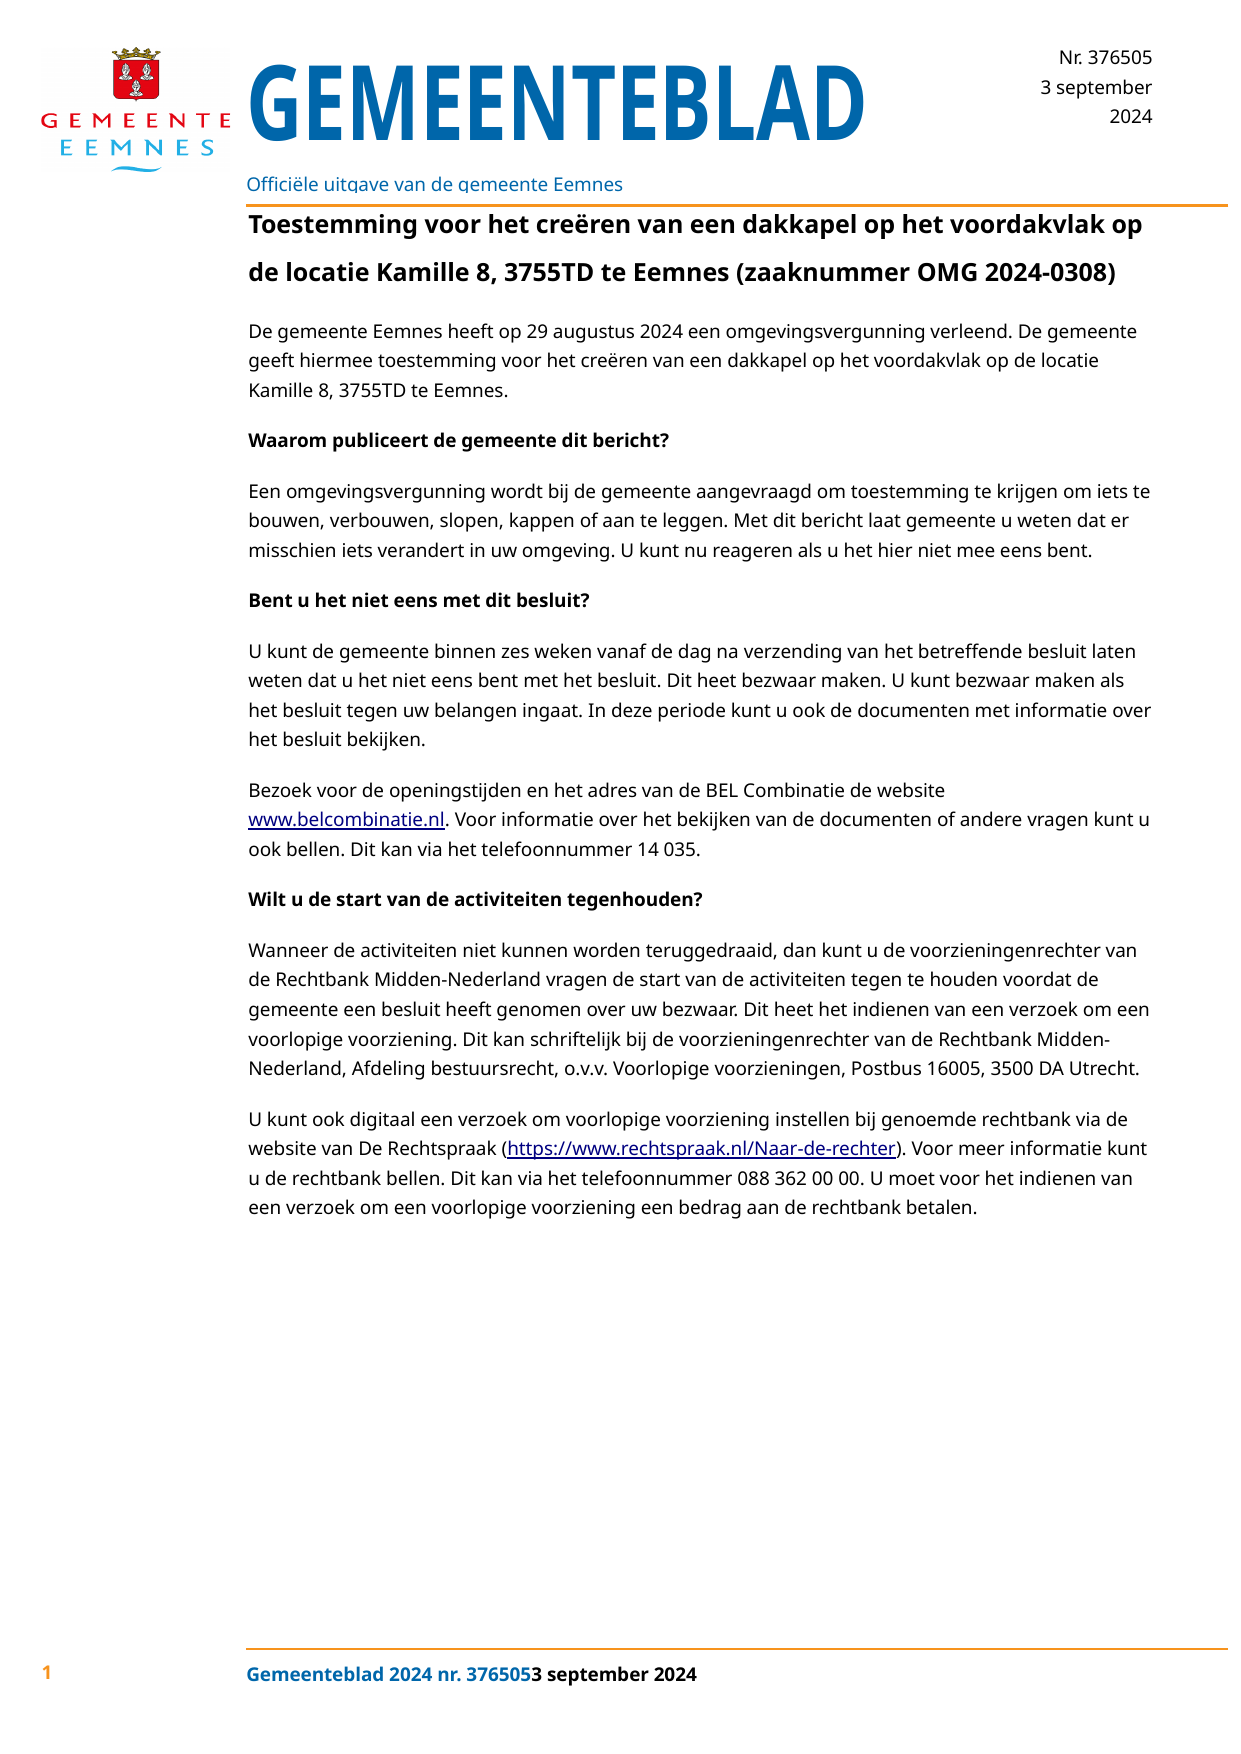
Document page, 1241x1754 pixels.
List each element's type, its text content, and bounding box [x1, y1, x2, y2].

text Waarom publiceert de gemeente dit bericht? [248, 427, 1152, 453]
text U kunt ook digitaal een verzoek om voorlopige voorziening instellen bij genoemde rechtbank via de website van De Rechtspraak (https://www.rechtspraak.nl/Naar-de-rechter). Voor meer informatie kunt u de rechtbank bellen. Dit kan via het telefoonnummer 088 362 00 00. U moet voor het indienen van een verzoek om een voorlopige voorziening een bedrag aan de rechtbank betalen. [248, 1106, 1152, 1220]
text Bezoek voor de openingstijden en het adres van de BEL Combinatie de website www.belcombinatie.nl. Voor informatie over het bekijken van de documenten of andere vragen kunt u ook bellen. Dit kan via het telefoonnummer 14 035. [248, 777, 1152, 862]
text Bent u het niet eens met dit besluit? [248, 587, 1152, 613]
picture [41, 47, 231, 172]
text Toestemming voor het creëren van een dakkapel op het voordakvlak op de locatie Kamille 8, 3755TD te Eemnes (zaaknummer OMG 2024-0308) [248, 207, 1152, 288]
text De gemeente Eemnes heeft op 29 augustus 2024 een omgevingsvergunning verleend. De gemeente geeft hiermee toestemming voor het creëren van een dakkapel op het voordakvlak op de locatie Kamille 8, 3755TD te Eemnes. [248, 318, 1152, 403]
text U kunt de gemeente binnen zes weken vanaf de dag na verzending van het betreffende besluit laten weten dat u het niet eens bent met het besluit. Dit heet bezwaar maken. U kunt bezwaar maken als het besluit tegen uw belangen ingaat. In deze periode kunt u ook de documenten met informatie over het besluit bekijken. [248, 638, 1152, 752]
text Wanneer de activiteiten niet kunnen worden teruggedraaid, dan kunt u de voorzieningenrechter van de Rechtbank Midden-Nederland vragen de start van de activiteiten tegen te houden voordat de gemeente een besluit heeft genomen over uw bezwaar. Dit heet het indienen van een verzoek om een voorlopige voorziening. Dit kan schriftelijk bij de voorzieningenrechter van de Rechtbank Midden-Nederland, Afdeling bestuursrecht, o.v.v. Voorlopige voorzieningen, Postbus 16005, 3500 DA Utrecht. [248, 937, 1152, 1081]
text Een omgevingsvergunning wordt bij de gemeente aangevraagd om toestemming te krijgen om iets te bouwen, verbouwen, slopen, kappen of aan te leggen. Met dit bericht laat gemeente u weten dat er misschien iets verandert in uw omgeving. U kunt nu reageren als u het hier niet mee eens bent. [248, 478, 1152, 563]
text Wilt u de start van de activiteiten tegenhouden? [248, 887, 1152, 912]
